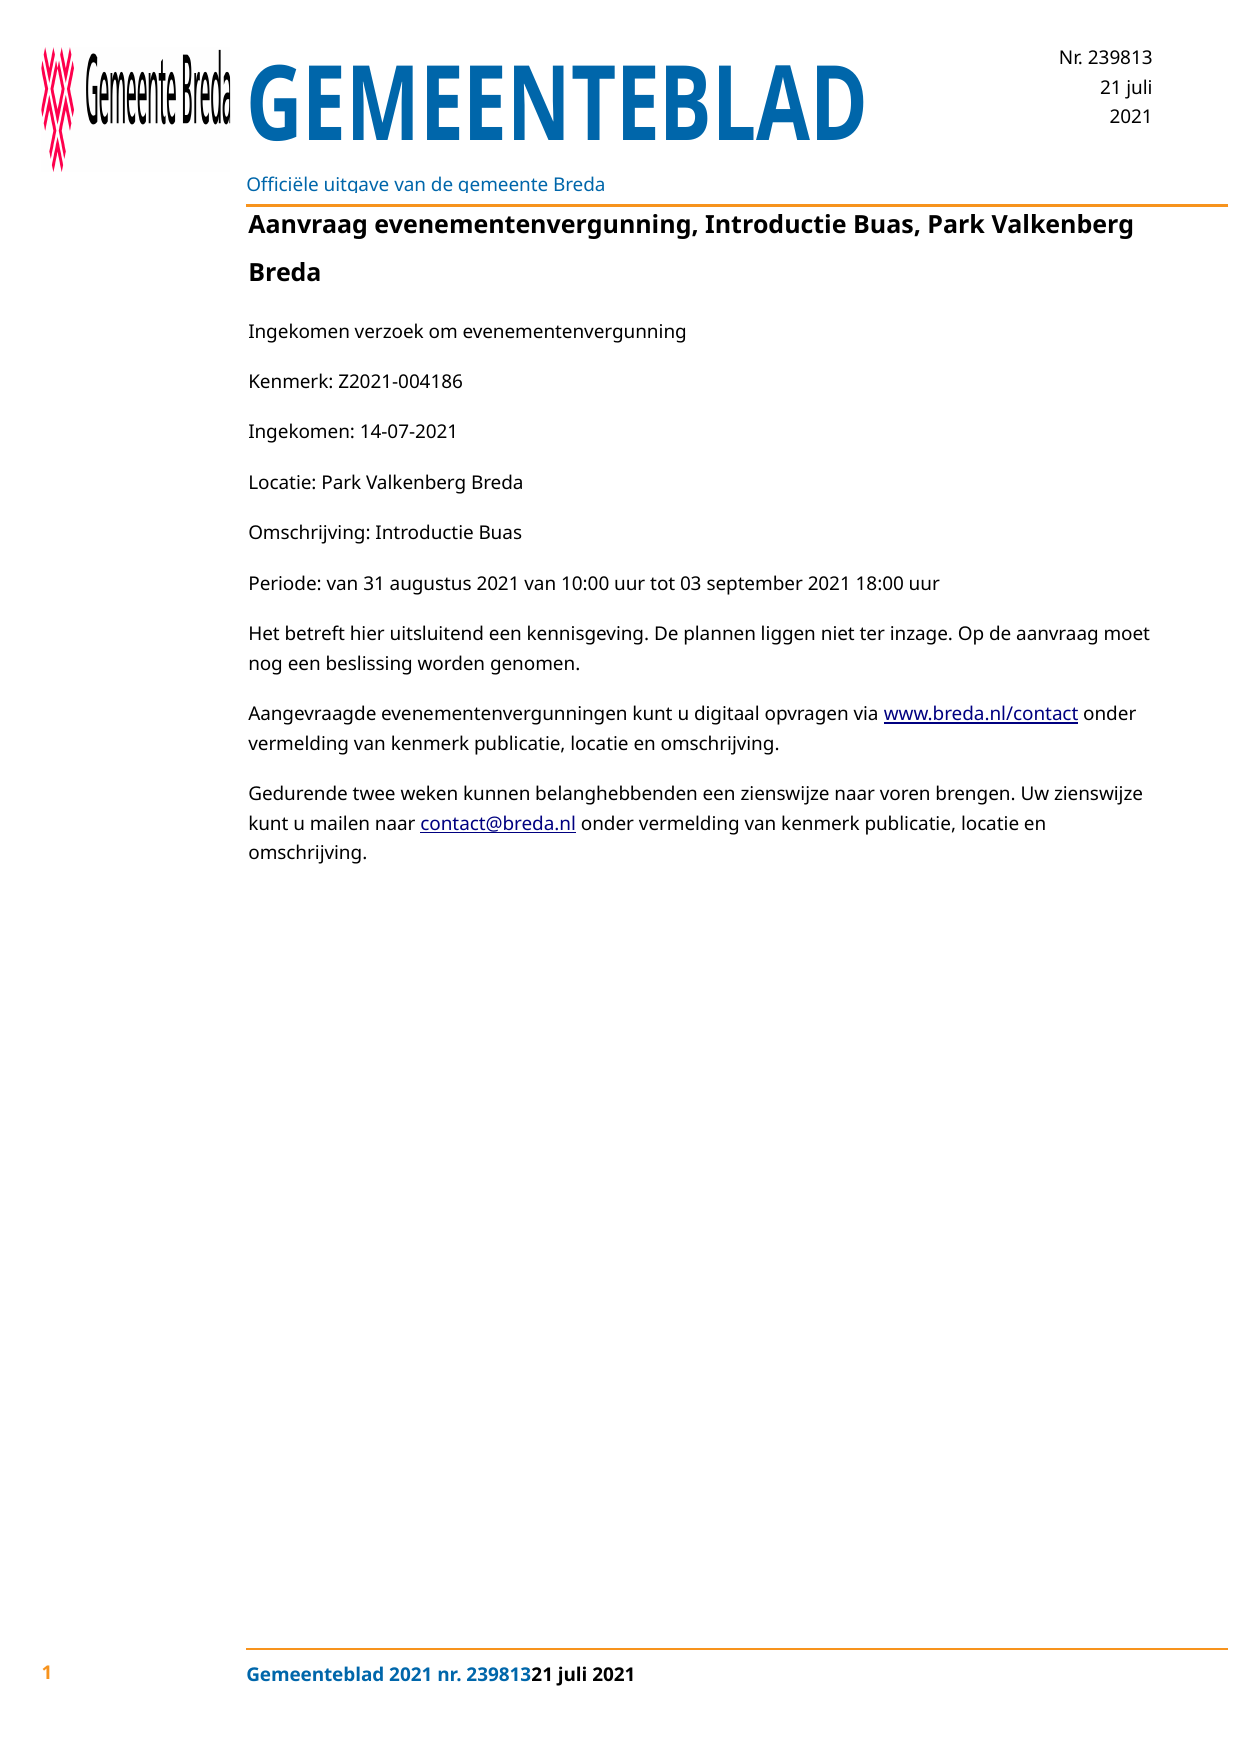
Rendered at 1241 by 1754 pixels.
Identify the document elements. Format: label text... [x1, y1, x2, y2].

text Kenmerk: Z2021-004186 [248, 368, 1152, 394]
text Aangevraagde evenementenvergunningen kunt u digitaal opvragen via www.breda.nl/contact onder vermelding van kenmerk publicatie, locatie en omschrijving. [248, 700, 1152, 756]
text Omschrijving: Introductie Buas [248, 519, 1152, 545]
text Periode: van 31 augustus 2021 van 10:00 uur tot 03 september 2021 18:00 uur [248, 570, 1152, 596]
picture [41, 47, 231, 172]
text Het betreft hier uitsluitend een kennisgeving. De plannen liggen niet ter inzage. Op de aanvraag moet nog een beslissing worden genomen. [248, 620, 1152, 676]
text Aanvraag evenementenvergunning, Introductie Buas, Park Valkenberg Breda [248, 207, 1152, 288]
text Ingekomen: 14-07-2021 [248, 419, 1152, 444]
text Locatie: Park Valkenberg Breda [248, 469, 1152, 495]
text Gedurende twee weken kunnen belanghebbenden een zienswijze naar voren brengen. Uw zienswijze kunt u mailen naar contact@breda.nl onder vermelding van kenmerk publicatie, locatie en omschrijving. [248, 780, 1152, 865]
text Ingekomen verzoek om evenementenvergunning [248, 318, 1152, 344]
